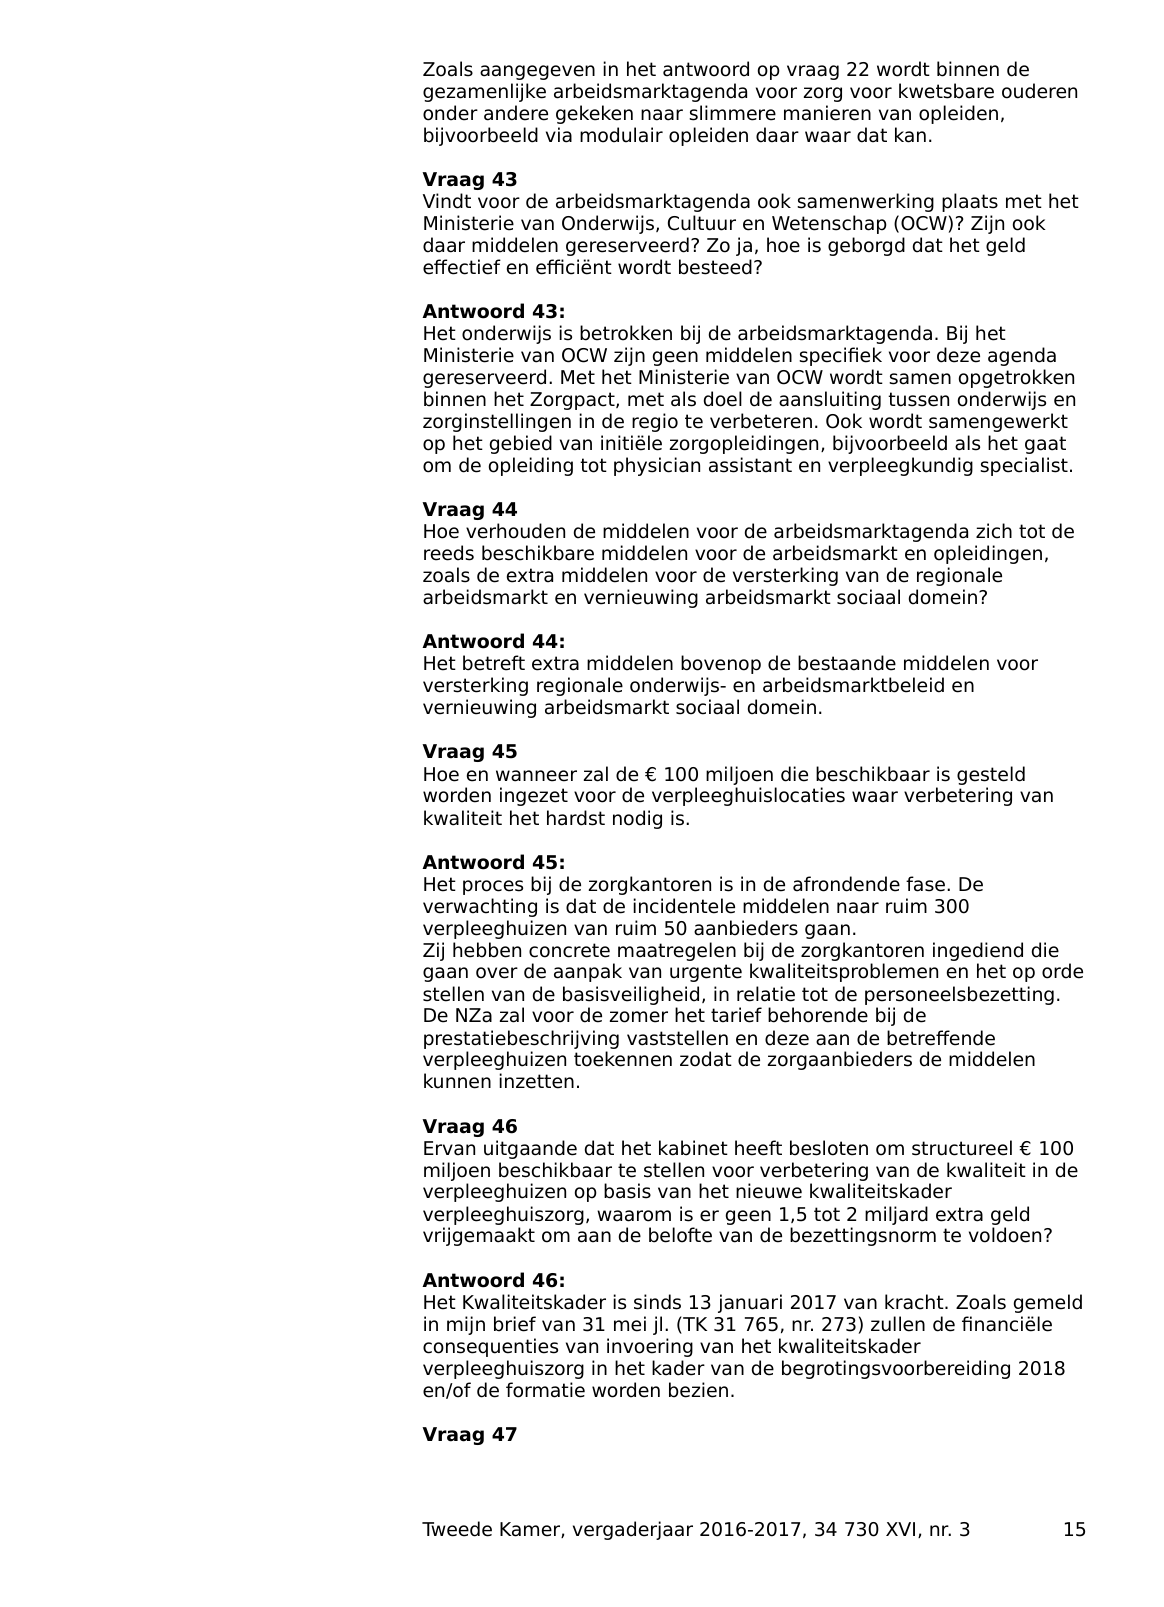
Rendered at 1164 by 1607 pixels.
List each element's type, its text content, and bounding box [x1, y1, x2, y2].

text Hoe en wanneer zal de € 100 miljoen die beschikbaar is gesteld worden ingezet voor de verpleeghuislocaties waar verbetering van kwaliteit het hardst nodig is. [422, 763, 1087, 829]
text Het betreft extra middelen bovenop de bestaande middelen voor versterking regionale onderwijs- en arbeidsmarktbeleid en vernieuwing arbeidsmarkt sociaal domein. [422, 653, 1087, 719]
text Zoals aangegeven in het antwoord op vraag 22 wordt binnen de gezamenlijke arbeidsmarktagenda voor zorg voor kwetsbare ouderen onder andere gekeken naar slimmere manieren van opleiden, bijvoorbeeld via modulair opleiden daar waar dat kan. [422, 59, 1087, 147]
text Antwoord 45: [422, 852, 1087, 873]
text Zij hebben concrete maatregelen bij de zorgkantoren ingediend die gaan over de aanpak van urgente kwaliteitsproblemen en het op orde stellen van de basisveiligheid, in relatie tot de personeelsbezetting. De NZa zal voor de zomer het tarief behorende bij de prestatiebeschrijving vaststellen en deze aan de betreffende verpleeghuizen toekennen zodat de zorgaanbieders de middelen kunnen inzetten. [422, 939, 1087, 1093]
text Vraag 46 [422, 1116, 1087, 1137]
text Antwoord 43: [422, 301, 1087, 323]
text Antwoord 44: [422, 631, 1087, 653]
text Vraag 44 [422, 499, 1087, 521]
text Vraag 45 [422, 741, 1087, 763]
text Antwoord 46: [422, 1269, 1087, 1292]
text Vraag 47 [422, 1424, 1087, 1446]
text Vindt voor de arbeidsmarktagenda ook samenwerking plaats met het Ministerie van Onderwijs, Cultuur en Wetenschap (OCW)? Zijn ook daar middelen gereserveerd? Zo ja, hoe is geborgd dat het geld effectief en efficiënt wordt besteed? [422, 191, 1087, 279]
text Ervan uitgaande dat het kabinet heeft besloten om structureel € 100 miljoen beschikbaar te stellen voor verbetering van de kwaliteit in de verpleeghuizen op basis van het nieuwe kwaliteitskader verpleeghuiszorg, waarom is er geen 1,5 tot 2 miljard extra geld vrijgemaakt om aan de belofte van de bezettingsnorm te voldoen? [422, 1137, 1087, 1247]
text Hoe verhouden de middelen voor de arbeidsmarktagenda zich tot de reeds beschikbare middelen voor de arbeidsmarkt en opleidingen, zoals de extra middelen voor de versterking van de regionale arbeidsmarkt en vernieuwing arbeidsmarkt sociaal domein? [422, 521, 1087, 609]
text Het onderwijs is betrokken bij de arbeidsmarktagenda. Bij het Ministerie van OCW zijn geen middelen specifiek voor deze agenda gereserveerd. Met het Ministerie van OCW wordt samen opgetrokken binnen het Zorgpact, met als doel de aansluiting tussen onderwijs en zorginstellingen in de regio te verbeteren. Ook wordt samengewerkt op het gebied van initiële zorgopleidingen, bijvoorbeeld als het gaat om de opleiding tot physician assistant en verpleegkundig specialist. [422, 323, 1087, 477]
text Vraag 43 [422, 169, 1087, 191]
text Het Kwaliteitskader is sinds 13 januari 2017 van kracht. Zoals gemeld in mijn brief van 31 mei jl. (TK 31 765, nr. 273) zullen de financiële consequenties van invoering van het kwaliteitskader verpleeghuiszorg in het kader van de begrotingsvoorbereiding 2018 en/of de formatie worden bezien. [422, 1292, 1087, 1401]
text Het proces bij de zorgkantoren is in de afrondende fase. De verwachting is dat de incidentele middelen naar ruim 300 verpleeghuizen van ruim 50 aanbieders gaan. [422, 873, 1087, 939]
